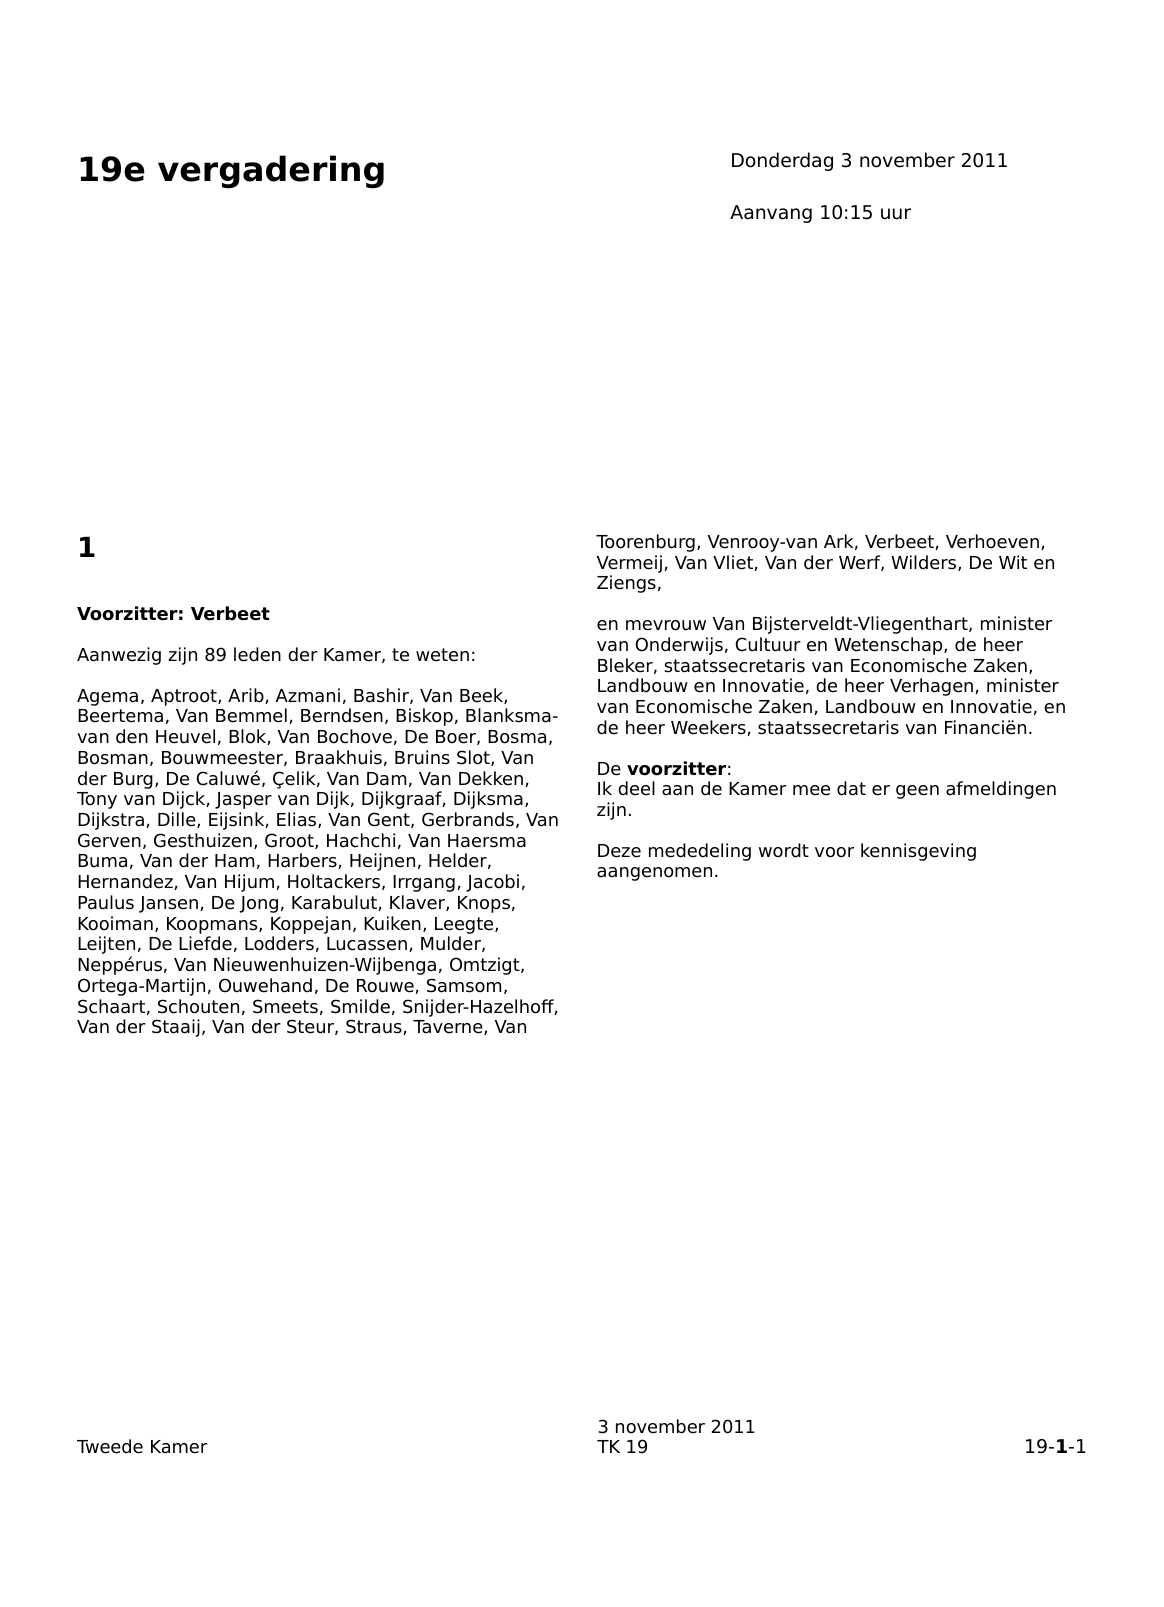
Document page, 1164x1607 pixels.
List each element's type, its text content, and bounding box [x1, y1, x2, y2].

text Voorzitter: Verbeet [77, 604, 567, 625]
text Agema, Aptroot, Arib, Azmani, Bashir, Van Beek, Beertema, Van Bemmel, Berndsen, Biskop, Blanksma-van den Heuvel, Blok, Van Bochove, De Boer, Bosma, Bosman, Bouwmeester, Braakhuis, Bruins Slot, Van der Burg, De Caluwé, Çelik, Van Dam, Van Dekken, Tony van Dijck, Jasper van Dijk, Dijkgraaf, Dijksma, Dijkstra, Dille, Eijsink, Elias, Van Gent, Gerbrands, Van Gerven, Gesthuizen, Groot, Hachchi, Van Haersma Buma, Van der Ham, Harbers, Heijnen, Helder, Hernandez, Van Hijum, Holtackers, Irrgang, Jacobi, Paulus Jansen, De Jong, Karabulut, Klaver, Knops, Kooiman, Koopmans, Koppejan, Kuiken, Leegte, Leijten, De Liefde, Lodders, Lucassen, Mulder, Neppérus, Van Nieuwenhuizen-Wijbenga, Omtzigt, Ortega-Martijn, Ouwehand, De Rouwe, Samsom, Schaart, Schouten, Smeets, Smilde, Snijder-Hazelhoff, Van der Staaij, Van der Steur, Straus, Taverne, Van [77, 686, 567, 1038]
text De voorzitter: [596, 758, 1087, 779]
text Toorenburg, Venrooy-van Ark, Verbeet, Verhoeven, Vermeij, Van Vliet, Van der Werf, Wilders, De Wit en Ziengs, [596, 532, 1087, 594]
table_cell Aanvang 10:15 uur [730, 202, 1087, 254]
text en mevrouw Van Bijsterveldt-Vliegenthart, minister van Onderwijs, Cultuur en Wetenschap, de heer Bleker, staatssecretaris van Economische Zaken, Landbouw en Innovatie, de heer Verhagen, minister van Economische Zaken, Landbouw en Innovatie, en de heer Weekers, staatssecretaris van Financiën. [596, 614, 1087, 738]
text Deze mededeling wordt voor kennisgeving aangenomen. [596, 841, 1087, 882]
table_header Donderdag 3 november 2011 [730, 150, 1087, 202]
table_header 19e vergadering [77, 150, 730, 254]
text Aanwezig zijn 89 leden der Kamer, te weten: [77, 645, 567, 666]
title 1 [77, 532, 567, 564]
text Ik deel aan de Kamer mee dat er geen afmeldingen zijn. [596, 779, 1087, 821]
